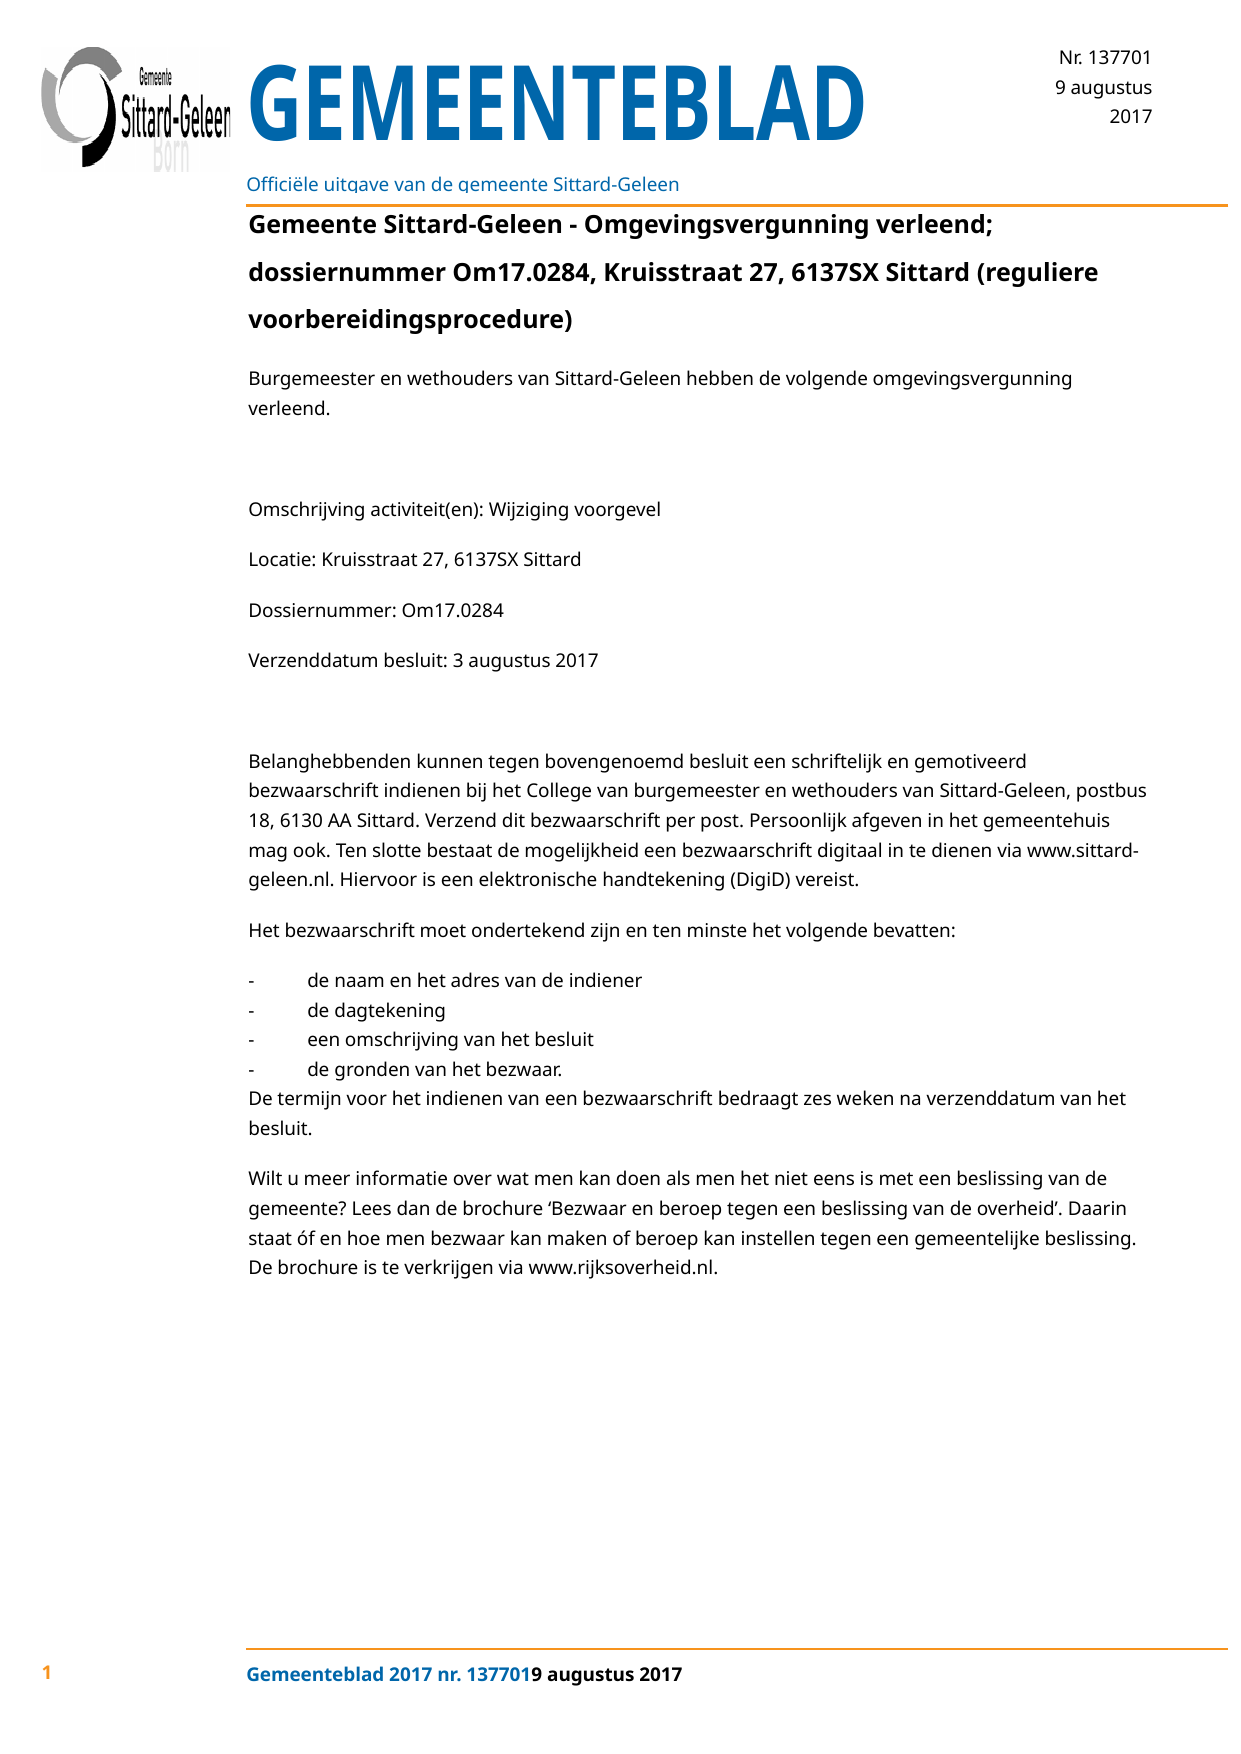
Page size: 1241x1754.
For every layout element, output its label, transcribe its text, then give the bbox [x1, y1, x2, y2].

list een omschrijving van het besluit [248, 1026, 1152, 1052]
list de dagtekening [248, 997, 1152, 1022]
text Belanghebbenden kunnen tegen bovengenoemd besluit een schriftelijk en gemotiveerd bezwaarschrift indienen bij het College van burgemeester en wethouders van Sittard-Geleen, postbus 18, 6130 AA Sittard. Verzend dit bezwaarschrift per post. Persoonlijk afgeven in het gemeentehuis mag ook. Ten slotte bestaat de mogelijkheid een bezwaarschrift digitaal in te dienen via www.sittard-geleen.nl. Hiervoor is een elektronische handtekening (DigiD) vereist. [248, 748, 1152, 892]
text Omschrijving activiteit(en): Wijziging voorgevel [248, 496, 1152, 522]
text Wilt u meer informatie over wat men kan doen als men het niet eens is met een beslissing van de gemeente? Lees dan de brochure ‘Bezwaar en beroep tegen een beslissing van de overheid’. Daarin staat óf en hoe men bezwaar kan maken of beroep kan instellen tegen een gemeentelijke beslissing. De brochure is te verkrijgen via www.rijksoverheid.nl. [248, 1166, 1152, 1280]
picture [41, 47, 231, 172]
text Dossiernummer: Om17.0284 [248, 597, 1152, 622]
text Burgemeester en wethouders van Sittard-Geleen hebben de volgende omgevingsvergunning verleend. [248, 366, 1152, 421]
text Locatie: Kruisstraat 27, 6137SX Sittard [248, 546, 1152, 572]
list de gronden van het bezwaar. [248, 1056, 1152, 1082]
list de naam en het adres van de indiener [248, 967, 1152, 993]
text De termijn voor het indienen van een bezwaarschrift bedraagt zes weken na verzenddatum van het besluit. [248, 1086, 1152, 1141]
text Verzenddatum besluit: 3 augustus 2017 [248, 647, 1152, 673]
text Gemeente Sittard-Geleen - Omgevingsvergunning verleend; dossiernummer Om17.0284, Kruisstraat 27, 6137SX Sittard (reguliere voorbereidingsprocedure) [248, 207, 1152, 336]
text Het bezwaarschrift moet ondertekend zijn en ten minste het volgende bevatten: [248, 917, 1152, 942]
